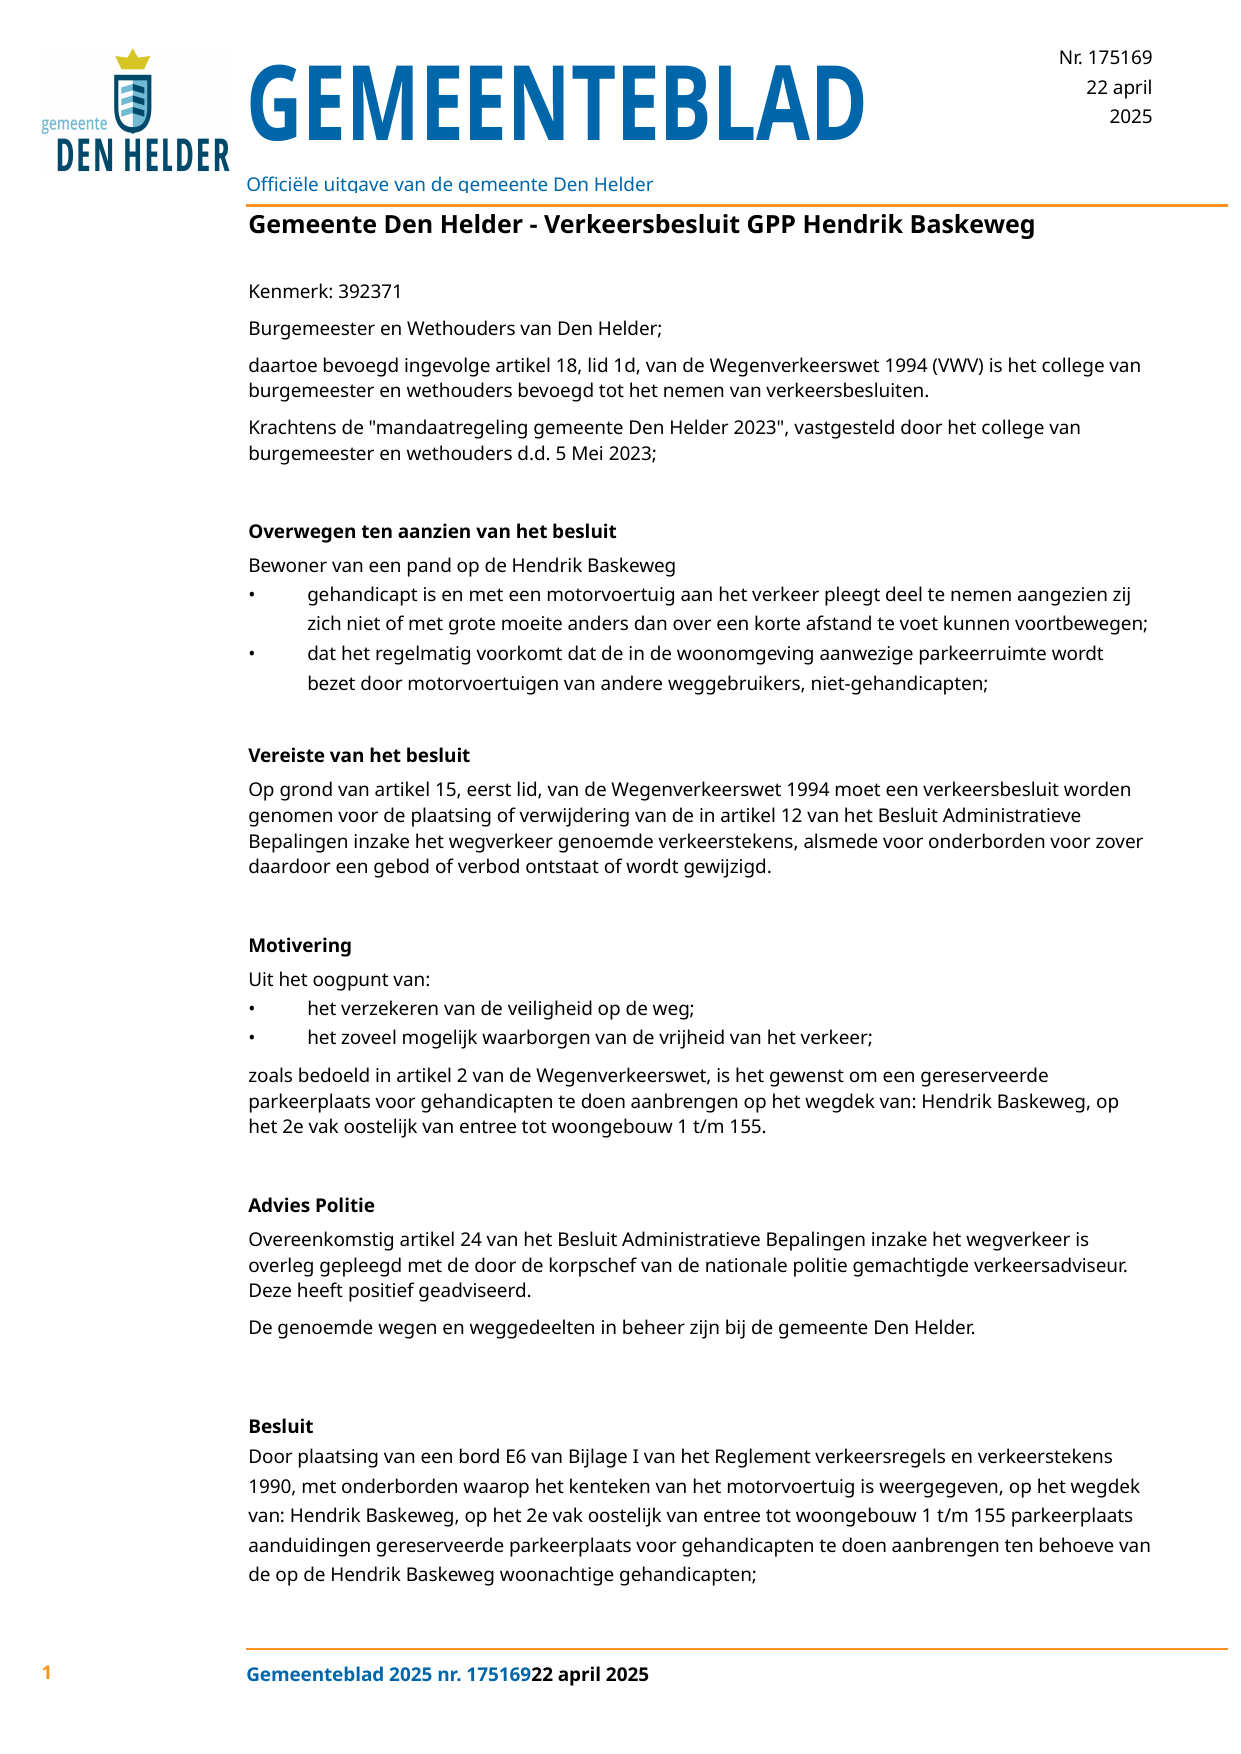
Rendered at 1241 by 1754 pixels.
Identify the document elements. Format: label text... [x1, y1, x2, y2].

text zoals bedoeld in artikel 2 van de Wegenverkeerswet, is het gewenst om een gereserveerde parkeerplaats voor gehandicapten te doen aanbrengen op het wegdek van: Hendrik Baskeweg, op het 2e vak oostelijk van entree tot woongebouw 1 t/m 155. [248, 1062, 1152, 1139]
text Advies Politie [248, 1192, 1152, 1218]
picture [220, 160, 224, 172]
text Uit het oogpunt van: [248, 966, 1152, 992]
text Motivering [248, 932, 1152, 958]
text daartoe bevoegd ingevolge artikel 18, lid 1d, van de Wegenverkeerswet 1994 (VWV) is het college van burgemeester en wethouders bevoegd tot het nemen van verkeersbesluiten. [248, 352, 1152, 403]
text Burgemeester en Wethouders van Den Helder; [248, 315, 1152, 341]
picture [41, 47, 231, 172]
text De genoemde wegen en weggedeelten in beheer zijn bij de gemeente Den Helder. [248, 1314, 1152, 1340]
picture [182, 144, 187, 165]
text Bewoner van een pand op de Hendrik Baskeweg [248, 553, 1152, 578]
list gehandicapt is en met een motorvoertuig aan het verkeer pleegt deel te nemen aangezien zij zich niet of met grote moeite anders dan over een korte afstand te voet kunnen voortbewegen; [248, 581, 1152, 636]
list het verzekeren van de veiligheid op de weg; [248, 995, 1152, 1020]
list het zoveel mogelijk waarborgen van de vrijheid van het verkeer; [248, 1024, 1152, 1050]
picture [130, 157, 135, 172]
picture [100, 154, 106, 172]
text Gemeente Den Helder - Verkeersbesluit GPP Hendrik Baskeweg [248, 207, 1152, 241]
text Overwegen ten aanzien van het besluit [248, 519, 1152, 544]
picture [63, 144, 68, 165]
list dat het regelmatig voorkomt dat de in de woonomgeving aanwezige parkeerruimte wordt bezet door motorvoertuigen van andere weggebruikers, niet-gehandicapten; [248, 640, 1152, 696]
text Besluit [248, 1414, 1152, 1439]
text Op grond van artikel 15, eerst lid, van de Wegenverkeerswet 1994 moet een verkeersbesluit worden genomen voor de plaatsing of verwijdering van de in artikel 12 van het Besluit Administratieve Bepalingen inzake het wegverkeer genoemde verkeerstekens, alsmede voor onderborden voor zover daardoor een gebod of verbod ontstaat of wordt gewijzigd. [248, 777, 1152, 879]
text Krachtens de "mandaatregeling gemeente Den Helder 2023", vastgesteld door het college van burgemeester en wethouders d.d. 5 Mei 2023; [248, 414, 1152, 466]
text Vereiste van het besluit [248, 742, 1152, 768]
text Door plaatsing van een bord E6 van Bijlage I van het Reglement verkeersregels en verkeerstekens 1990, met onderborden waarop het kenteken van het motorvoertuig is weergegeven, op het wegdek van: Hendrik Baskeweg, op het 2e vak oostelijk van entree tot woongebouw 1 t/m 155 parkeerplaats aanduidingen gereserveerde parkeerplaats voor gehandicapten te doen aanbrengen ten behoeve van de op de Hendrik Baskeweg woonachtige gehandicapten; [248, 1443, 1152, 1587]
text Kenmerk: 392371 [248, 279, 1152, 304]
text Overeenkomstig artikel 24 van het Besluit Administratieve Bepalingen inzake het wegverkeer is overleg gepleegd met de door de korpschef van de nationale politie gemachtigde verkeersadviseur. Deze heeft positief geadviseerd. [248, 1226, 1152, 1303]
